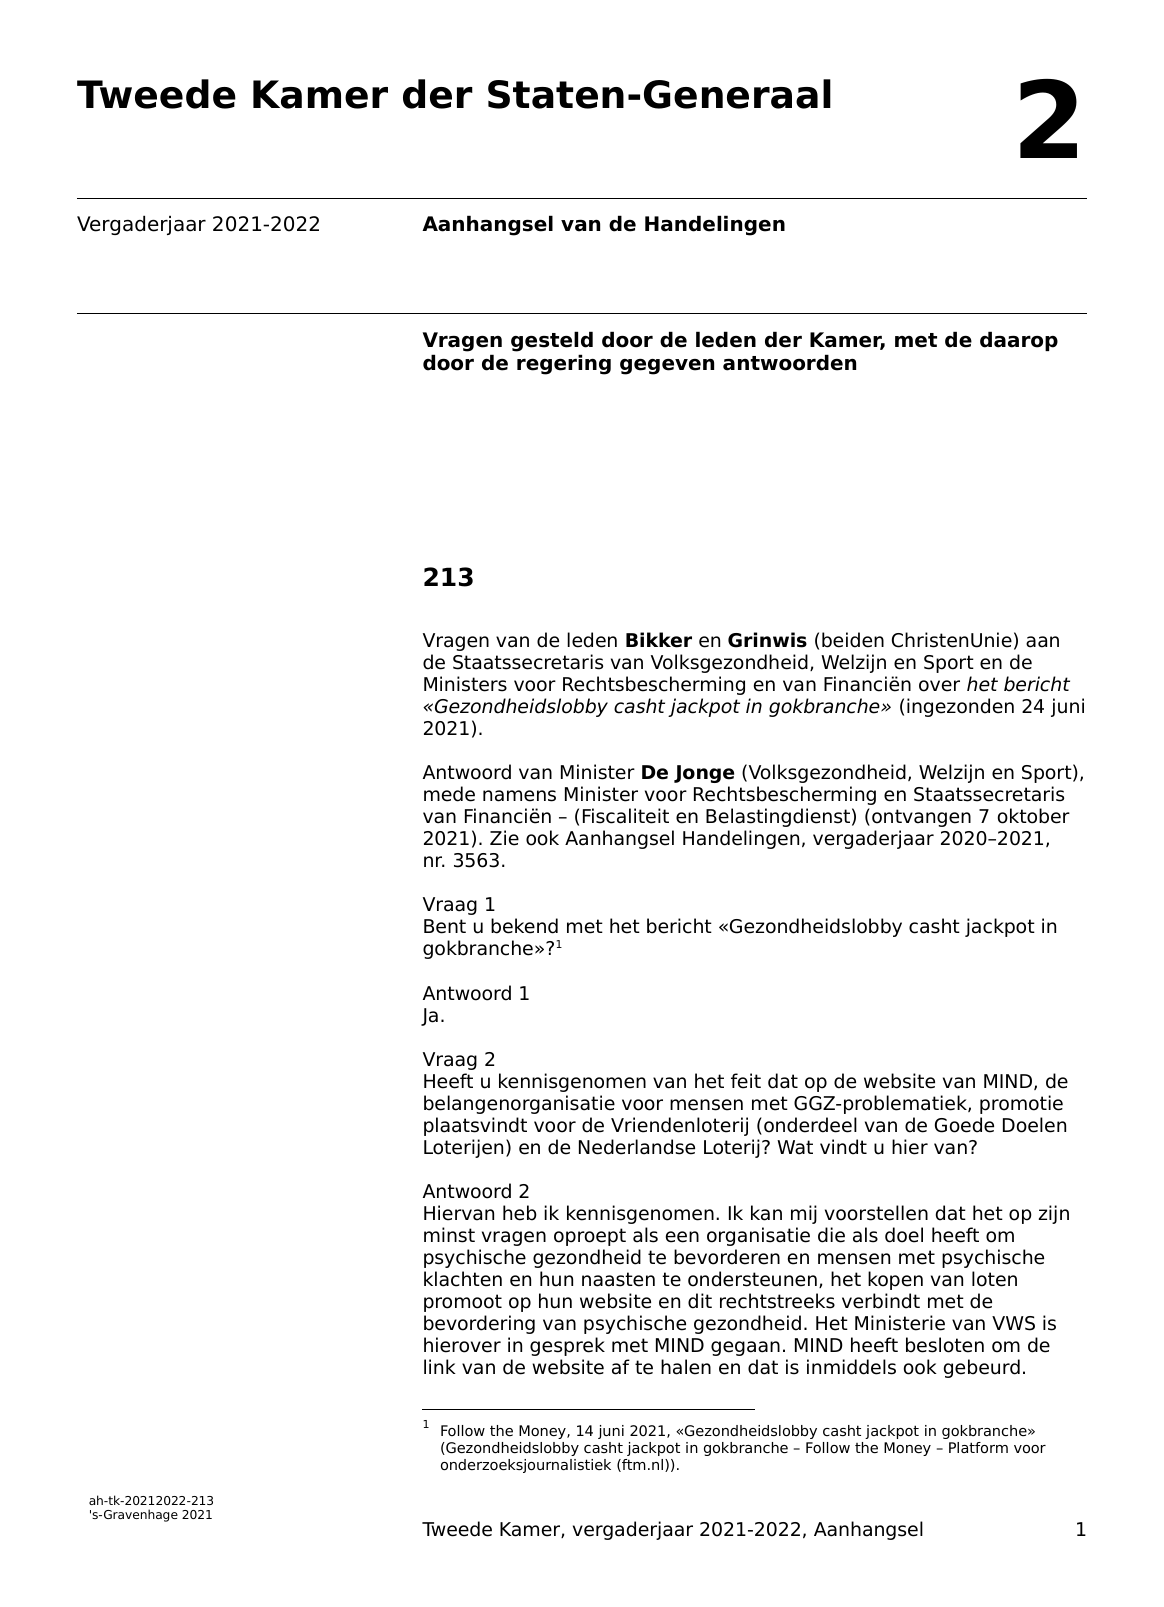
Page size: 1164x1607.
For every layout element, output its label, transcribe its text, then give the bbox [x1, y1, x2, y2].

text Vraag 2 [422, 1049, 1087, 1071]
text Vraag 1 [422, 894, 1087, 916]
text Antwoord 2 [422, 1181, 1087, 1203]
text Antwoord van Minister De Jonge (Volksgezondheid, Welzijn en Sport), mede namens Minister voor Rechtsbescherming en Staatssecretaris van Financiën – (Fiscaliteit en Belastingdienst) (ontvangen 7 oktober 2021). Zie ook Aanhangsel Handelingen, vergaderjaar 2020–2021, nr. 3563. [422, 762, 1087, 872]
text ah-tk-20212022-213 [88, 1494, 323, 1508]
text Antwoord 1 [422, 982, 1087, 1004]
table_cell Aanhangsel van de Handelingen [422, 199, 1087, 313]
table_cell [77, 314, 422, 375]
table_header Tweede Kamer der Staten-Generaal [77, 59, 886, 198]
text Ja. [422, 1004, 1087, 1026]
table_cell Vragen gesteld door de leden der Kamer, met de daarop door de regering gegeven antwoorden [422, 314, 1087, 375]
text Follow the Money, 14 juni 2021, «Gezondheidslobby casht jackpot in gokbranche» (Gezondheidslobby casht jackpot in gokbranche – Follow the Money – Platform voor onderzoeksjournalistiek (ftm.nl)). [422, 1418, 1087, 1474]
text Heeft u kennisgenomen van het feit dat op de website van MIND, de belangenorganisatie voor mensen met GGZ-problematiek, promotie plaatsvindt voor de Vriendenloterij (onderdeel van de Goede Doelen Loterijen) en de Nederlandse Loterij? Wat vindt u hier van? [422, 1071, 1087, 1158]
text Vragen van de leden Bikker en Grinwis (beiden ChristenUnie) aan de Staatssecretaris van Volksgezondheid, Welzijn en Sport en de Ministers voor Rechtsbescherming en van Financiën over het bericht «Gezondheidslobby casht jackpot in gokbranche» (ingezonden 24 juni 2021). [422, 630, 1087, 740]
text Bent u bekend met het bericht «Gezondheidslobby casht jackpot in gokbranche»? [422, 916, 1087, 960]
text Hiervan heb ik kennisgenomen. Ik kan mij voorstellen dat het op zijn minst vragen oproept als een organisatie die als doel heeft om psychische gezondheid te bevorderen en mensen met psychische klachten en hun naasten te ondersteunen, het kopen van loten promoot op hun website en dit rechtstreeks verbindt met de bevordering van psychische gezondheid. Het Ministerie van VWS is hierover in gesprek met MIND gegaan. MIND heeft besloten om de link van de website af te halen en dat is inmiddels ook gebeurd. [422, 1203, 1087, 1378]
table_header 2 [886, 59, 1087, 198]
text 's-Gravenhage 2021 [88, 1508, 323, 1522]
table_cell Vergaderjaar 2021-2022 [77, 199, 422, 313]
text 213 [422, 563, 1087, 592]
